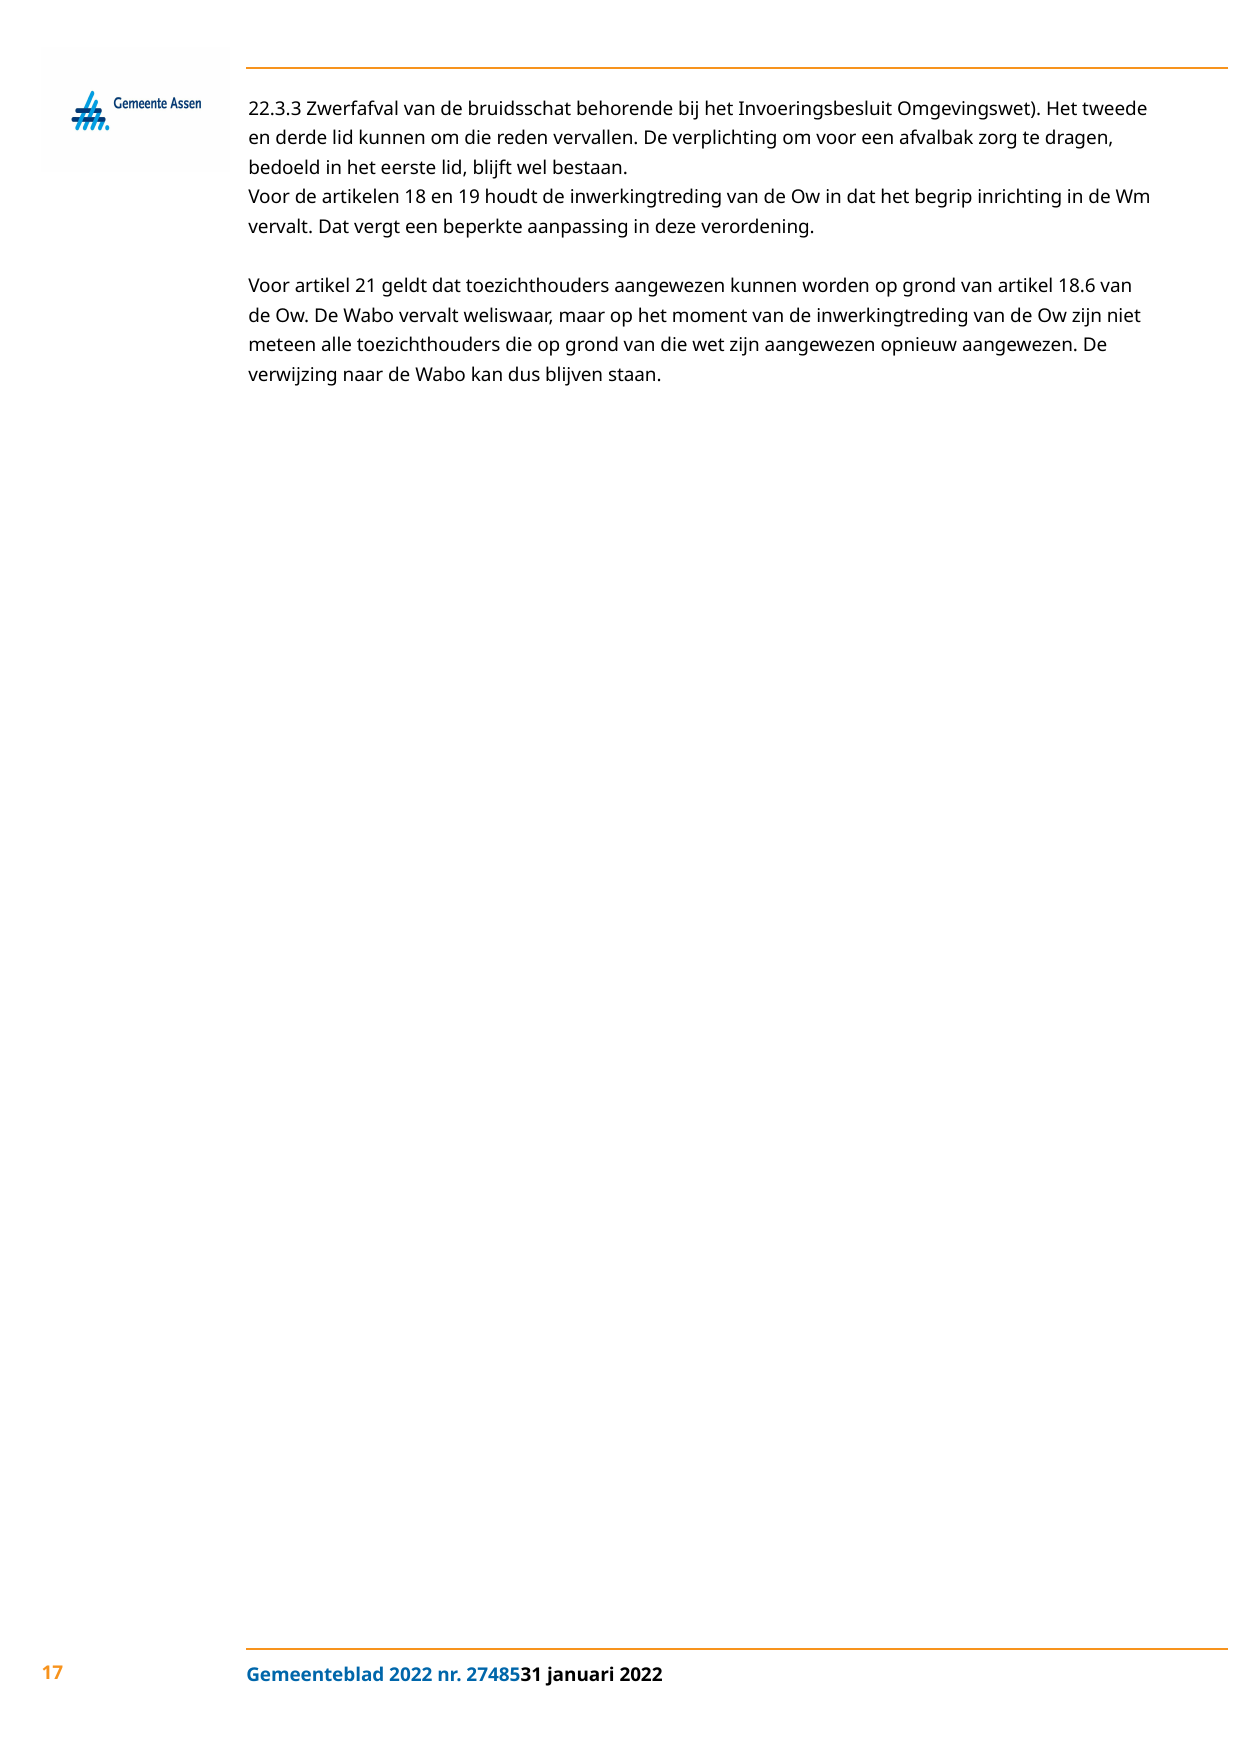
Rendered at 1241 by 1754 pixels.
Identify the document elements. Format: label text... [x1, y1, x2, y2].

text Voor artikel 21 geldt dat toezichthouders aangewezen kunnen worden op grond van artikel 18.6 van de Ow. De Wabo vervalt weliswaar, maar op het moment van de inwerkingtreding van de Ow zijn niet meteen alle toezichthouders die op grond van die wet zijn aangewezen opnieuw aangewezen. De verwijzing naar de Wabo kan dus blijven staan. [248, 272, 1152, 387]
text Voor de artikelen 18 en 19 houdt de inwerkingtreding van de Ow in dat het begrip inrichting in de Wm vervalt. Dat vergt een beperkte aanpassing in deze verordening. [248, 183, 1152, 239]
picture [41, 47, 231, 172]
text 22.3.3 Zwerfafval van de bruidsschat behorende bij het Invoeringsbesluit Omgevingswet). Het tweede en derde lid kunnen om die reden vervallen. De verplichting om voor een afvalbak zorg te dragen, bedoeld in het eerste lid, blijft wel bestaan. [248, 95, 1152, 180]
